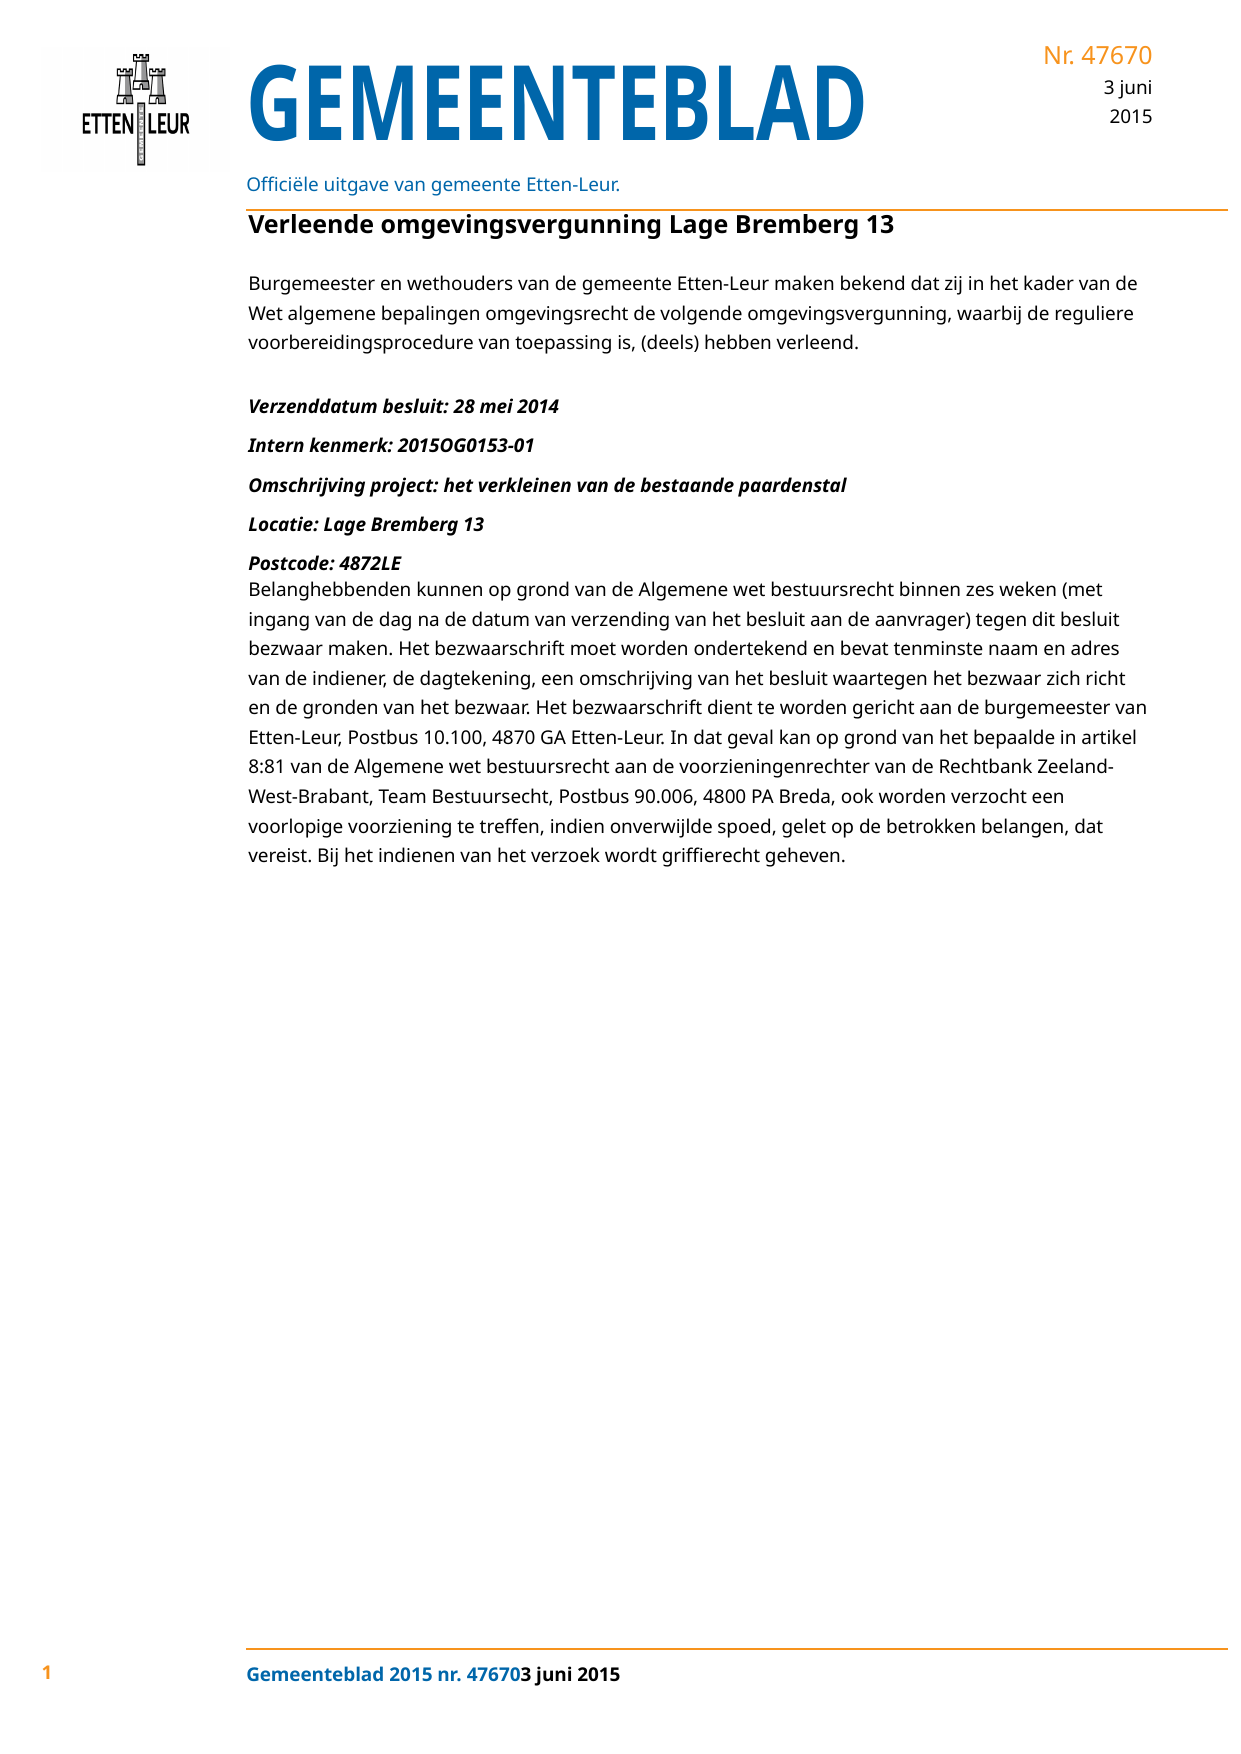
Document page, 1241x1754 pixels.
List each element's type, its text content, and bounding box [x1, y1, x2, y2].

text Belanghebbenden kunnen op grond van de Algemene wet bestuursrecht binnen zes weken (met ingang van de dag na de datum van verzending van het besluit aan de aanvrager) tegen dit besluit bezwaar maken. Het bezwaarschrift moet worden ondertekend en bevat tenminste naam en adres van de indiener, de dagtekening, een omschrijving van het besluit waartegen het bezwaar zich richt en de gronden van het bezwaar. Het bezwaarschrift dient te worden gericht aan de burgemeester van Etten-Leur, Postbus 10.100, 4870 GA Etten-Leur. In dat geval kan op grond van het bepaalde in artikel 8:81 van de Algemene wet bestuursrecht aan de voorzieningenrechter van de Rechtbank Zeeland-West-Brabant, Team Bestuursecht, Postbus 90.006, 4800 PA Breda, ook worden verzocht een voorlopige voorziening te treffen, indien onverwijlde spoed, gelet op de betrokken belangen, dat vereist. Bij het indienen van het verzoek wordt griffierecht geheven. [248, 576, 1152, 868]
text Burgemeester en wethouders van de gemeente Etten-Leur maken bekend dat zij in het kader van de Wet algemene bepalingen omgevingsrecht de volgende omgevingsvergunning, waarbij de reguliere voorbereidingsprocedure van toepassing is, (deels) hebben verleend. [248, 270, 1152, 355]
text Verzenddatum besluit: 28 mei 2014 [248, 393, 1152, 419]
picture [41, 47, 231, 172]
text Omschrijving project: het verkleinen van de bestaande paardenstal [248, 472, 1152, 498]
text Postcode: 4872LE [248, 551, 1152, 576]
text Verleende omgevingsvergunning Lage Bremberg 13 [248, 211, 1152, 241]
text Intern kenmerk: 2015OG0153-01 [248, 433, 1152, 458]
text Locatie: Lage Bremberg 13 [248, 511, 1152, 537]
